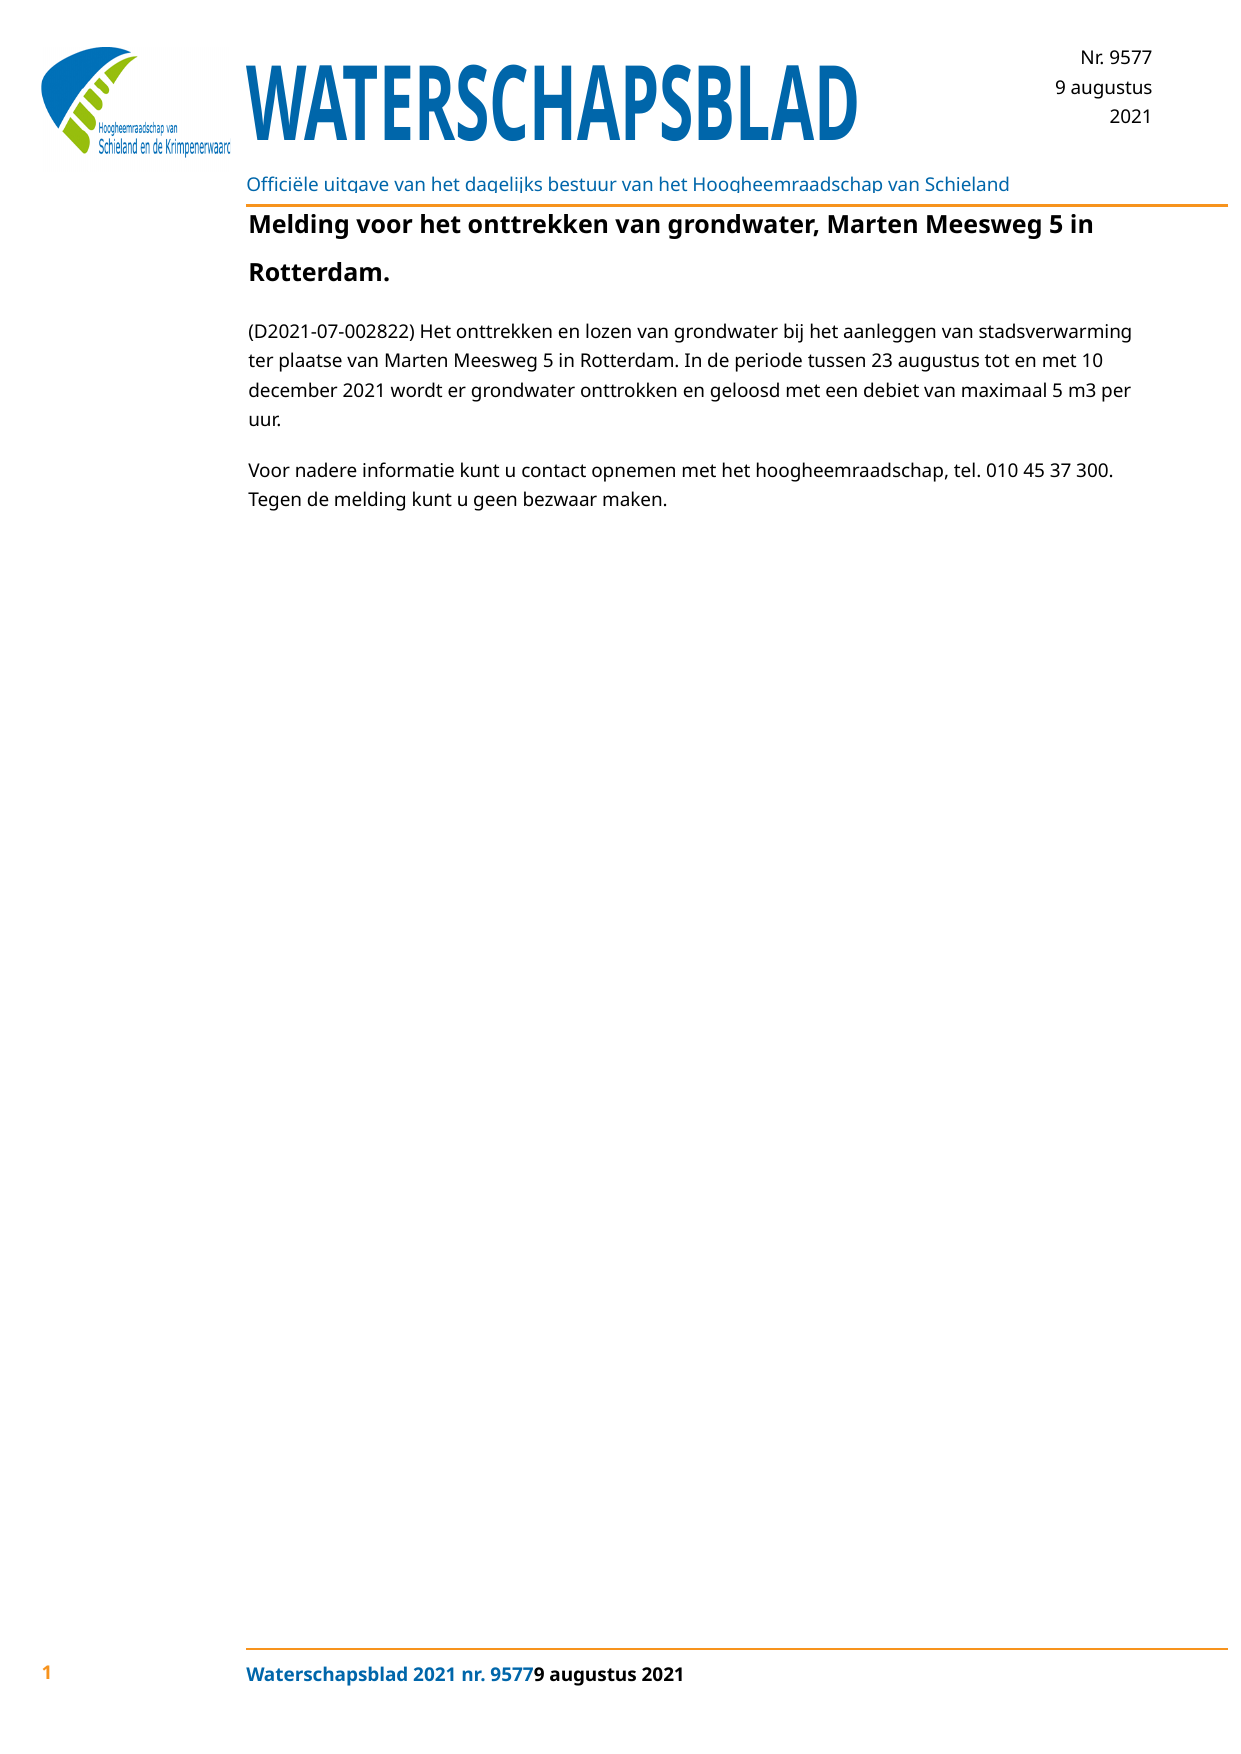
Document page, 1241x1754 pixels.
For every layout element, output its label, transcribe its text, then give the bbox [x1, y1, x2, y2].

picture [41, 47, 231, 172]
text (D2021-07-002822) Het onttrekken en lozen van grondwater bij het aanleggen van stadsverwarming ter plaatse van Marten Meesweg 5 in Rotterdam. In de periode tussen 23 augustus tot en met 10 december 2021 wordt er grondwater onttrokken en geloosd met een debiet van maximaal 5 m3 per uur. [248, 318, 1152, 432]
text Voor nadere informatie kunt u contact opnemen met het hoogheemraadschap, tel. 010 45 37 300. Tegen de melding kunt u geen bezwaar maken. [248, 457, 1152, 512]
text Melding voor het onttrekken van grondwater, Marten Meesweg 5 in Rotterdam. [248, 207, 1152, 288]
